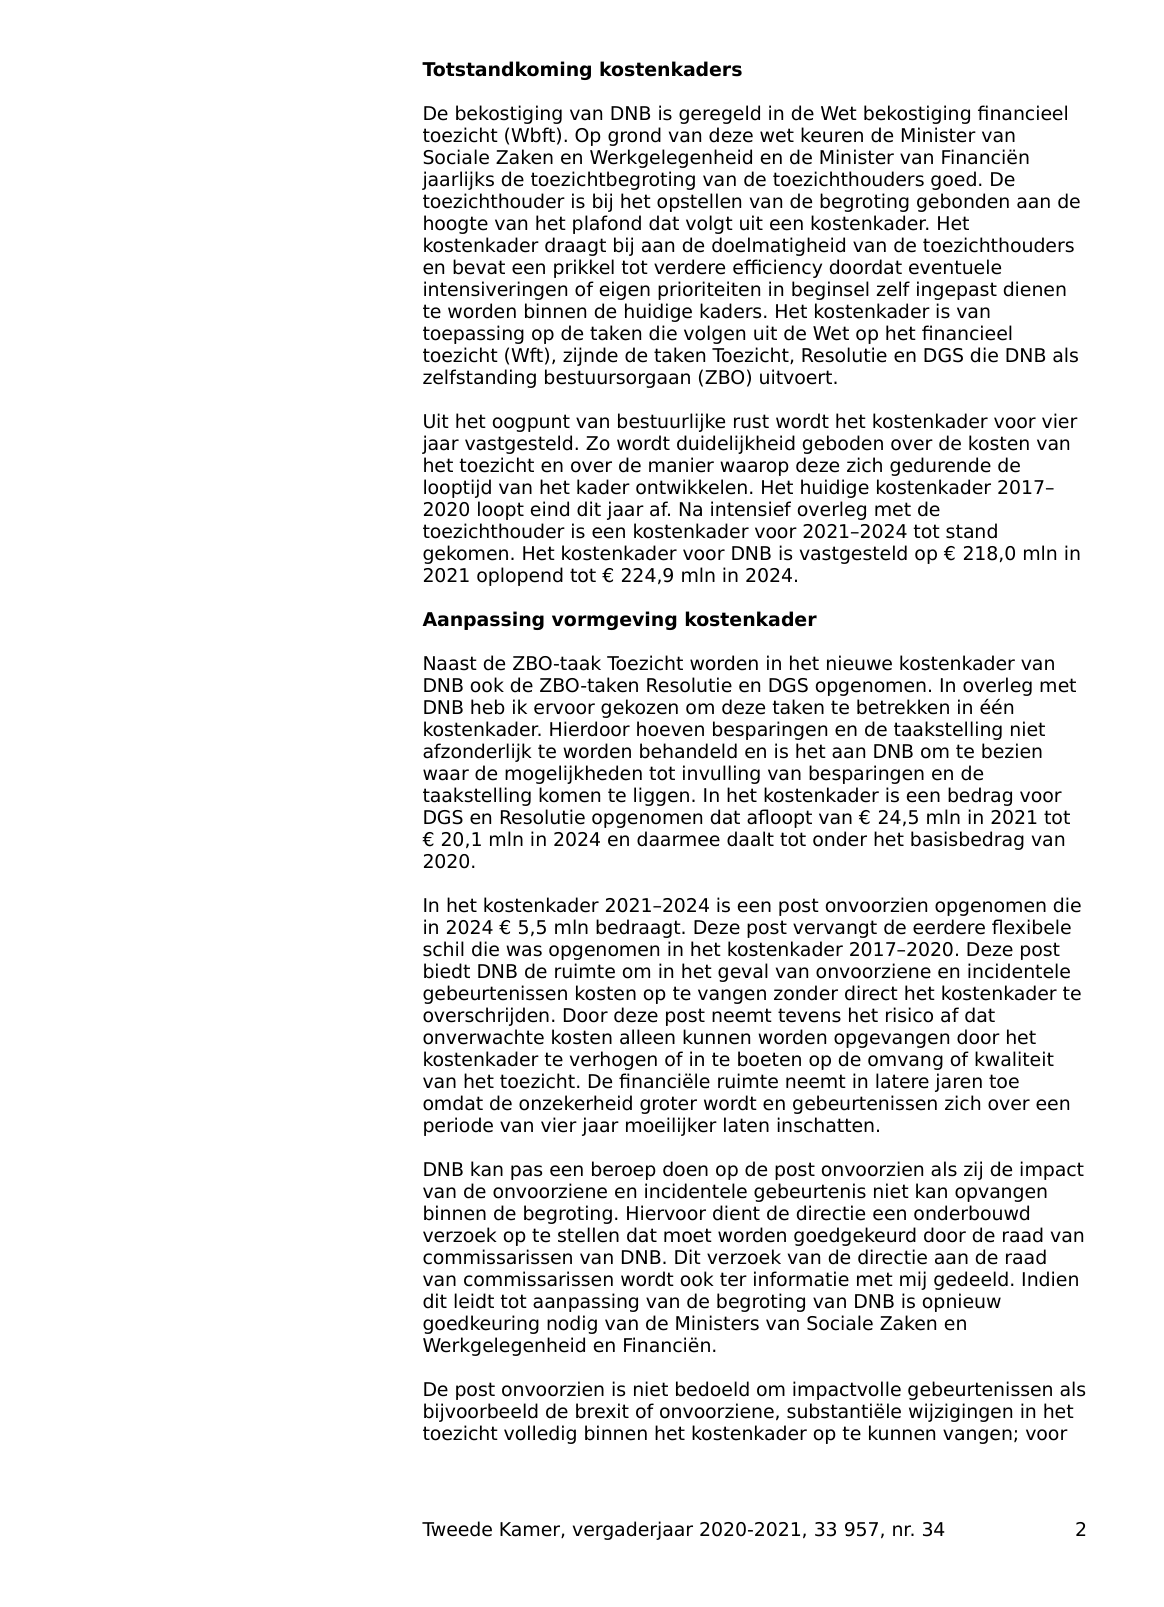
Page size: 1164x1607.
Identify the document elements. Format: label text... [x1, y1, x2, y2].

subtitle Totstandkoming kostenkaders [422, 59, 1087, 81]
subtitle Aanpassing vormgeving kostenkader [422, 609, 1087, 631]
text De post onvoorzien is niet bedoeld om impactvolle gebeurtenissen als bijvoorbeeld de brexit of onvoorziene, substantiële wijzigingen in het toezicht volledig binnen het kostenkader op te kunnen vangen; voor [422, 1379, 1087, 1445]
text De bekostiging van DNB is geregeld in de Wet bekostiging financieel toezicht (Wbft). Op grond van deze wet keuren de Minister van Sociale Zaken en Werkgelegenheid en de Minister van Financiën jaarlijks de toezichtbegroting van de toezichthouders goed. De toezichthouder is bij het opstellen van de begroting gebonden aan de hoogte van het plafond dat volgt uit een kostenkader. Het kostenkader draagt bij aan de doelmatigheid van de toezichthouders en bevat een prikkel tot verdere efficiency doordat eventuele intensiveringen of eigen prioriteiten in beginsel zelf ingepast dienen te worden binnen de huidige kaders. Het kostenkader is van toepassing op de taken die volgen uit de Wet op het financieel toezicht (Wft), zijnde de taken Toezicht, Resolutie en DGS die DNB als zelfstanding bestuursorgaan (ZBO) uitvoert. [422, 103, 1087, 389]
text DNB kan pas een beroep doen op de post onvoorzien als zij de impact van de onvoorziene en incidentele gebeurtenis niet kan opvangen binnen de begroting. Hiervoor dient de directie een onderbouwd verzoek op te stellen dat moet worden goedgekeurd door de raad van commissarissen van DNB. Dit verzoek van de directie aan de raad van commissarissen wordt ook ter informatie met mij gedeeld. Indien dit leidt tot aanpassing van de begroting van DNB is opnieuw goedkeuring nodig van de Ministers van Sociale Zaken en Werkgelegenheid en Financiën. [422, 1159, 1087, 1357]
text Uit het oogpunt van bestuurlijke rust wordt het kostenkader voor vier jaar vastgesteld. Zo wordt duidelijkheid geboden over de kosten van het toezicht en over de manier waarop deze zich gedurende de looptijd van het kader ontwikkelen. Het huidige kostenkader 2017–2020 loopt eind dit jaar af. Na intensief overleg met de toezichthouder is een kostenkader voor 2021–2024 tot stand gekomen. Het kostenkader voor DNB is vastgesteld op € 218,0 mln in 2021 oplopend tot € 224,9 mln in 2024. [422, 411, 1087, 587]
text Naast de ZBO-taak Toezicht worden in het nieuwe kostenkader van DNB ook de ZBO-taken Resolutie en DGS opgenomen. In overleg met DNB heb ik ervoor gekozen om deze taken te betrekken in één kostenkader. Hierdoor hoeven besparingen en de taakstelling niet afzonderlijk te worden behandeld en is het aan DNB om te bezien waar de mogelijkheden tot invulling van besparingen en de taakstelling komen te liggen. In het kostenkader is een bedrag voor DGS en Resolutie opgenomen dat afloopt van € 24,5 mln in 2021 tot € 20,1 mln in 2024 en daarmee daalt tot onder het basisbedrag van 2020. [422, 653, 1087, 873]
text In het kostenkader 2021–2024 is een post onvoorzien opgenomen die in 2024 € 5,5 mln bedraagt. Deze post vervangt de eerdere flexibele schil die was opgenomen in het kostenkader 2017–2020. Deze post biedt DNB de ruimte om in het geval van onvoorziene en incidentele gebeurtenissen kosten op te vangen zonder direct het kostenkader te overschrijden. Door deze post neemt tevens het risico af dat onverwachte kosten alleen kunnen worden opgevangen door het kostenkader te verhogen of in te boeten op de omvang of kwaliteit van het toezicht. De financiële ruimte neemt in latere jaren toe omdat de onzekerheid groter wordt en gebeurtenissen zich over een periode van vier jaar moeilijker laten inschatten. [422, 895, 1087, 1137]
